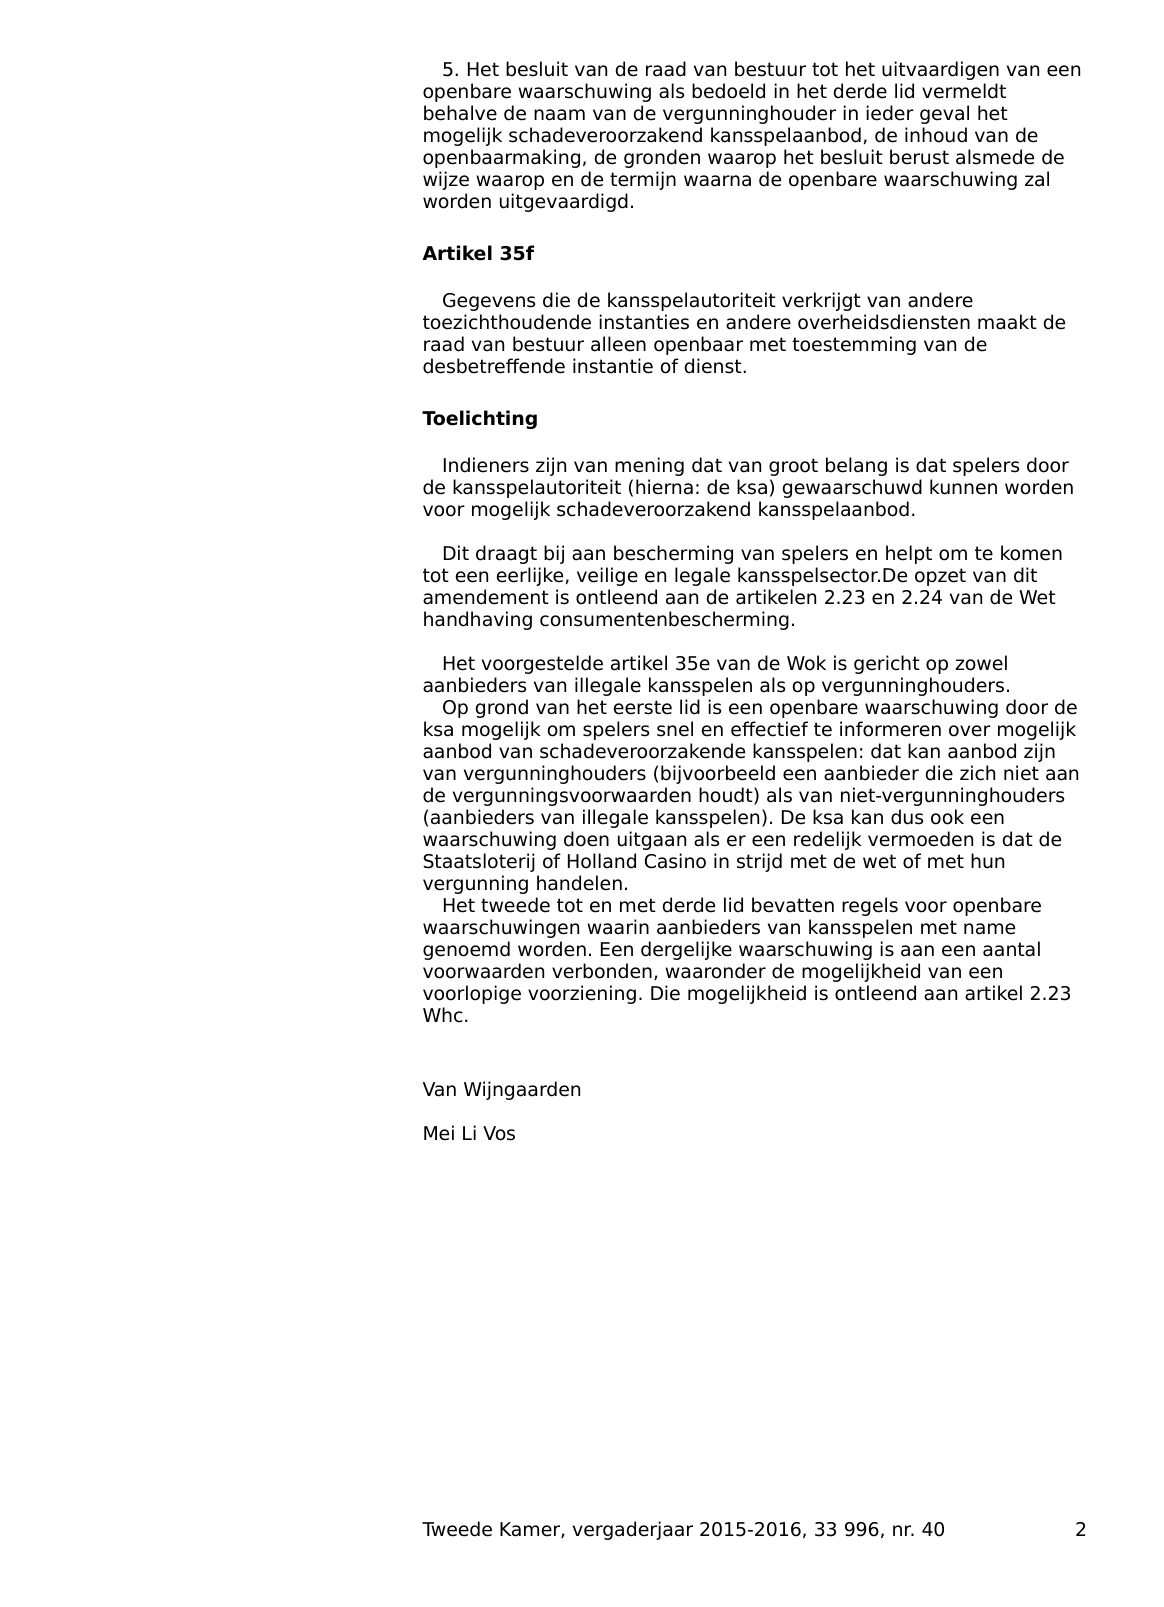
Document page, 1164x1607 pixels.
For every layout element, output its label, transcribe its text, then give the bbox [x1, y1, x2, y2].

text Indieners zijn van mening dat van groot belang is dat spelers door de kansspelautoriteit (hierna: de ksa) gewaarschuwd kunnen worden voor mogelijk schadeveroorzakend kansspelaanbod. [422, 455, 1087, 521]
text Het voorgestelde artikel 35e van de Wok is gericht op zowel aanbieders van illegale kansspelen als op vergunninghouders. [422, 653, 1087, 697]
text Gegevens die de kansspelautoriteit verkrijgt van andere toezichthoudende instanties en andere overheidsdiensten maakt de raad van bestuur alleen openbaar met toestemming van de desbetreffende instantie of dienst. [422, 290, 1087, 378]
subtitle Toelichting [422, 408, 1087, 430]
text Het tweede tot en met derde lid bevatten regels voor openbare waarschuwingen waarin aanbieders van kansspelen met name genoemd worden. Een dergelijke waarschuwing is aan een aantal voorwaarden verbonden, waaronder de mogelijkheid van een voorlopige voorziening. Die mogelijkheid is ontleend aan artikel 2.23 Whc. [422, 895, 1087, 1027]
text Dit draagt bij aan bescherming van spelers en helpt om te komen tot een eerlijke, veilige en legale kansspelsector.De opzet van dit amendement is ontleend aan de artikelen 2.23 en 2.24 van de Wet handhaving consumentenbescherming. [422, 543, 1087, 631]
text Van Wijngaarden Mei Li Vos [422, 1057, 1087, 1144]
text Op grond van het eerste lid is een openbare waarschuwing door de ksa mogelijk om spelers snel en effectief te informeren over mogelijk aanbod van schadeveroorzakende kansspelen: dat kan aanbod zijn van vergunninghouders (bijvoorbeeld een aanbieder die zich niet aan de vergunningsvoorwaarden houdt) als van niet-vergunninghouders (aanbieders van illegale kansspelen). De ksa kan dus ook een waarschuwing doen uitgaan als er een redelijk vermoeden is dat de Staatsloterij of Holland Casino in strijd met de wet of met hun vergunning handelen. [422, 697, 1087, 895]
text 5. Het besluit van de raad van bestuur tot het uitvaardigen van een openbare waarschuwing als bedoeld in het derde lid vermeldt behalve de naam van de vergunninghouder in ieder geval het mogelijk schadeveroorzakend kansspelaanbod, de inhoud van de openbaarmaking, de gronden waarop het besluit berust alsmede de wijze waarop en de termijn waarna de openbare waarschuwing zal worden uitgevaardigd. [422, 59, 1087, 213]
subtitle Artikel 35f [422, 243, 1087, 265]
